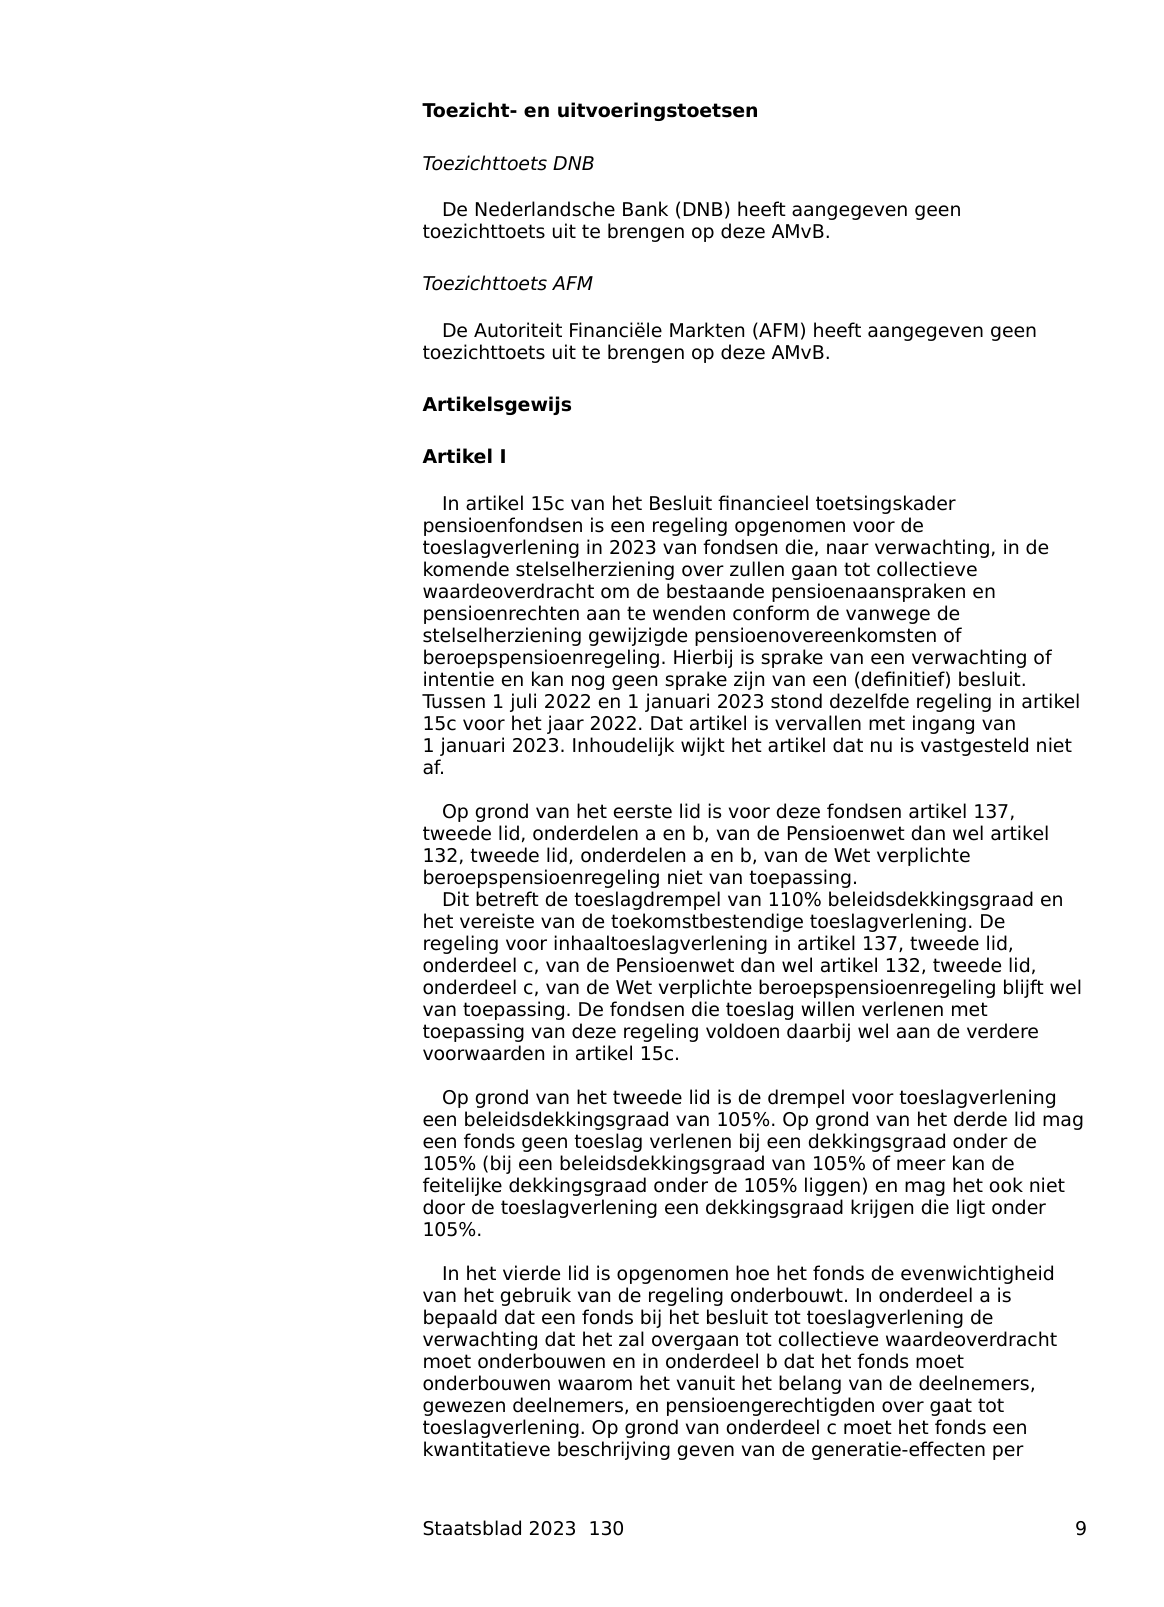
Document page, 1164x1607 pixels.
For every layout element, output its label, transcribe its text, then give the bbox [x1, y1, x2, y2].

subtitle Artikelsgewijs [422, 394, 1087, 416]
text Dit betreft de toeslagdrempel van 110% beleidsdekkingsgraad en het vereiste van de toekomstbestendige toeslagverlening. De regeling voor inhaaltoeslagverlening in artikel 137, tweede lid, onderdeel c, van de Pensioenwet dan wel artikel 132, tweede lid, onderdeel c, van de Wet verplichte beroepspensioenregeling blijft wel van toepassing. De fondsen die toeslag willen verlenen met toepassing van deze regeling voldoen daarbij wel aan de verdere voorwaarden in artikel 15c. [422, 889, 1087, 1065]
text De Nederlandsche Bank (DNB) heeft aangegeven geen toezichttoets uit te brengen op deze AMvB. [422, 199, 1087, 243]
subtitle Artikel I [422, 446, 1087, 468]
text In het vierde lid is opgenomen hoe het fonds de evenwichtigheid van het gebruik van de regeling onderbouwt. In onderdeel a is bepaald dat een fonds bij het besluit tot toeslagverlening de verwachting dat het zal overgaan tot collectieve waardeoverdracht moet onderbouwen en in onderdeel b dat het fonds moet onderbouwen waarom het vanuit het belang van de deelnemers, gewezen deelnemers, en pensioengerechtigden over gaat tot toeslagverlening. Op grond van onderdeel c moet het fonds een kwantitatieve beschrijving geven van de generatie-effecten per [422, 1263, 1087, 1461]
text De Autoriteit Financiële Markten (AFM) heeft aangegeven geen toezichttoets uit te brengen op deze AMvB. [422, 320, 1087, 364]
subtitle Toezichttoets DNB [422, 152, 1087, 174]
text Op grond van het eerste lid is voor deze fondsen artikel 137, tweede lid, onderdelen a en b, van de Pensioenwet dan wel artikel 132, tweede lid, onderdelen a en b, van de Wet verplichte beroepspensioenregeling niet van toepassing. [422, 801, 1087, 889]
subtitle Toezicht- en uitvoeringstoetsen [422, 100, 1087, 122]
text In artikel 15c van het Besluit financieel toetsingskader pensioenfondsen is een regeling opgenomen voor de toeslagverlening in 2023 van fondsen die, naar verwachting, in de komende stelselherziening over zullen gaan tot collectieve waardeoverdracht om de bestaande pensioenaanspraken en pensioenrechten aan te wenden conform de vanwege de stelselherziening gewijzigde pensioenovereenkomsten of beroepspensioenregeling. Hierbij is sprake van een verwachting of intentie en kan nog geen sprake zijn van een (definitief) besluit. Tussen 1 juli 2022 en 1 januari 2023 stond dezelfde regeling in artikel 15c voor het jaar 2022. Dat artikel is vervallen met ingang van 1 januari 2023. Inhoudelijk wijkt het artikel dat nu is vastgesteld niet af. [422, 493, 1087, 779]
text Op grond van het tweede lid is de drempel voor toeslagverlening een beleidsdekkingsgraad van 105%. Op grond van het derde lid mag een fonds geen toeslag verlenen bij een dekkingsgraad onder de 105% (bij een beleidsdekkingsgraad van 105% of meer kan de feitelijke dekkingsgraad onder de 105% liggen) en mag het ook niet door de toeslagverlening een dekkingsgraad krijgen die ligt onder 105%. [422, 1087, 1087, 1241]
subtitle Toezichttoets AFM [422, 273, 1087, 295]
